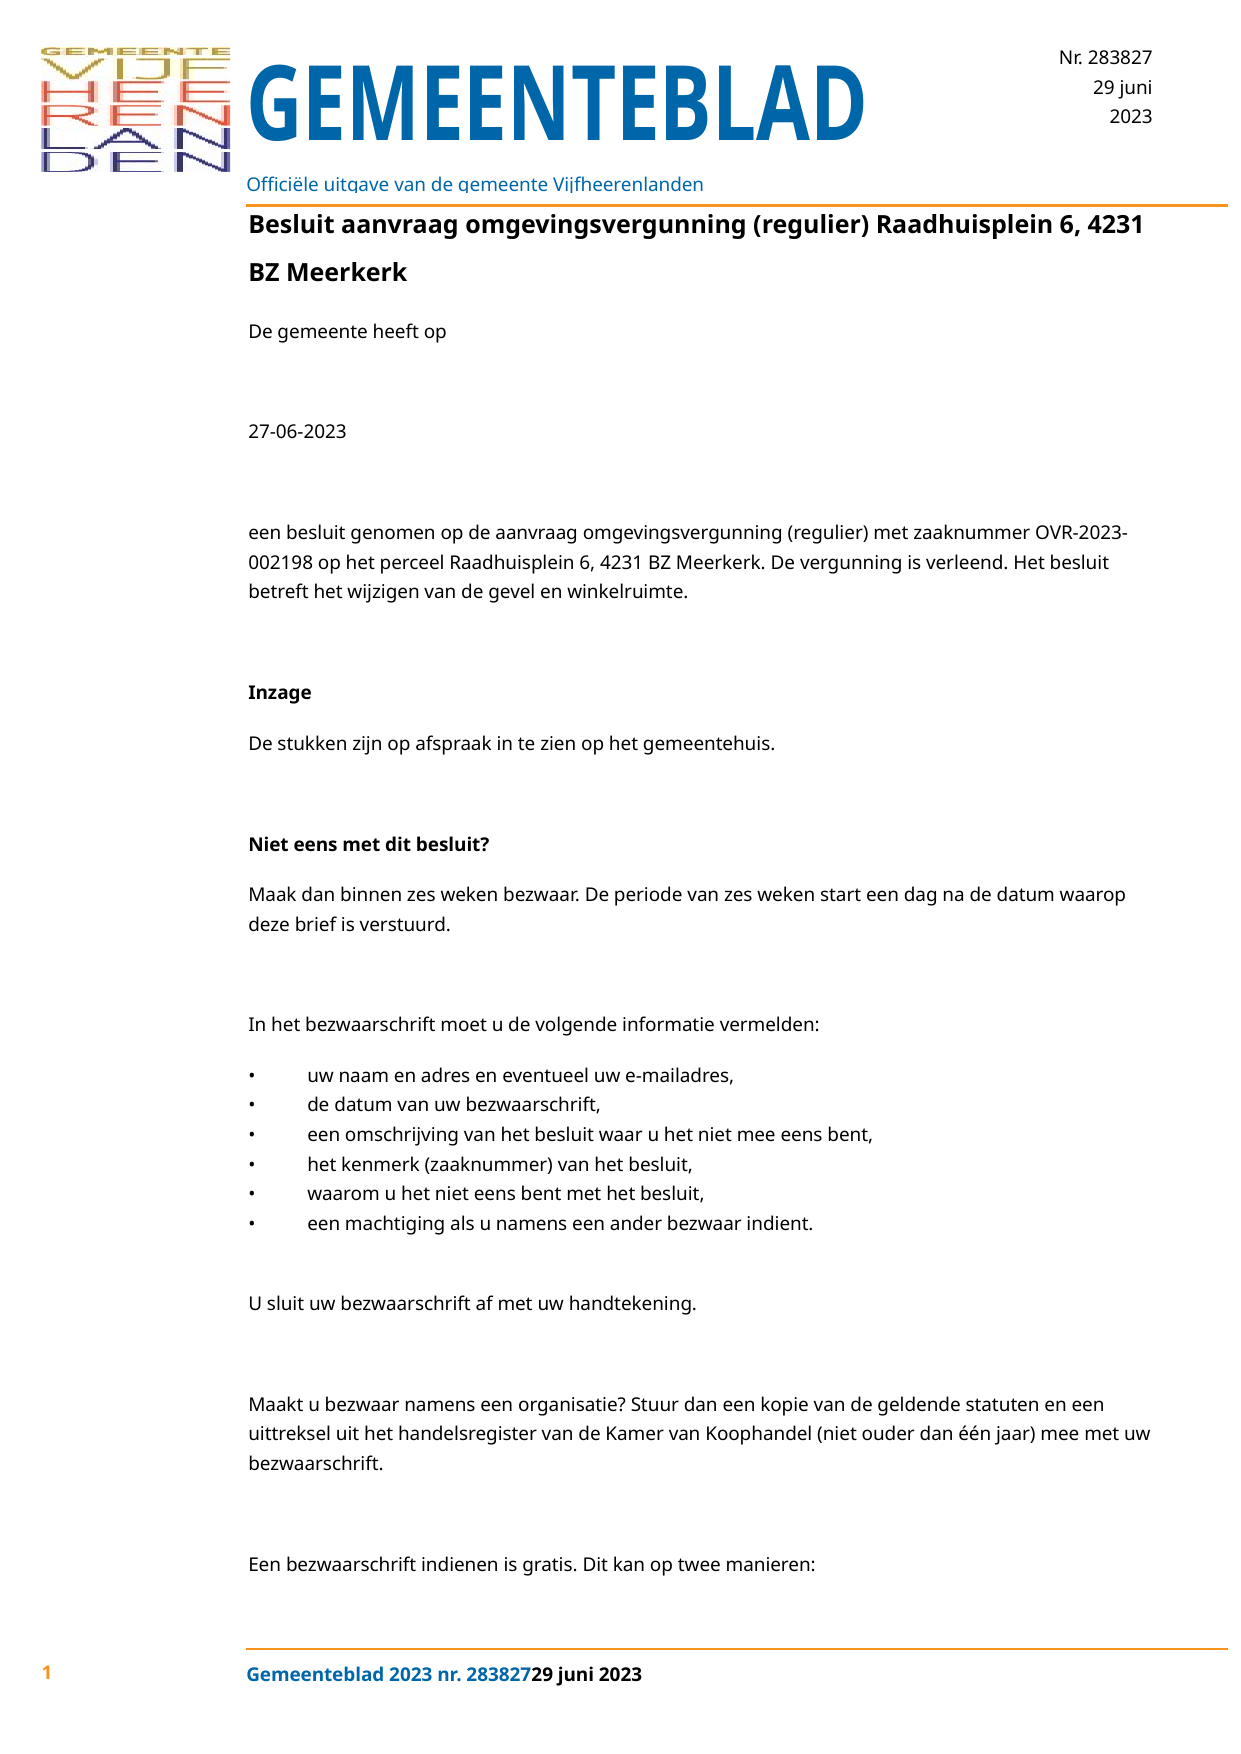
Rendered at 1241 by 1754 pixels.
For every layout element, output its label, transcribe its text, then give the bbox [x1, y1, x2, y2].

text Een bezwaarschrift indienen is gratis. Dit kan op twee manieren: [248, 1551, 1152, 1577]
list het kenmerk (zaaknummer) van het besluit, [248, 1151, 1152, 1177]
text De stukken zijn op afspraak in te zien op het gemeentehuis. [248, 730, 1152, 756]
text Niet eens met dit besluit? [248, 831, 1152, 857]
text Maakt u bezwaar namens een organisatie? Stuur dan een kopie van de geldende statuten en een uittreksel uit het handelsregister van de Kamer van Koophandel (niet ouder dan één jaar) mee met uw bezwaarschrift. [248, 1391, 1152, 1476]
text Maak dan binnen zes weken bezwaar. De periode van zes weken start een dag na de datum waarop deze brief is verstuurd. [248, 881, 1152, 937]
text 27-06-2023 [248, 419, 1152, 444]
list de datum van uw bezwaarschrift, [248, 1092, 1152, 1117]
text Besluit aanvraag omgevingsvergunning (regulier) Raadhuisplein 6, 4231 BZ Meerkerk [248, 207, 1152, 288]
text een besluit genomen op de aanvraag omgevingsvergunning (regulier) met zaaknummer OVR-2023-002198 op het perceel Raadhuisplein 6, 4231 BZ Meerkerk. De vergunning is verleend. Het besluit betreft het wijzigen van de gevel en winkelruimte. [248, 519, 1152, 604]
list een omschrijving van het besluit waar u het niet mee eens bent, [248, 1121, 1152, 1147]
text U sluit uw bezwaarschrift af met uw handtekening. [248, 1290, 1152, 1316]
picture [41, 47, 231, 172]
list waarom u het niet eens bent met het besluit, [248, 1180, 1152, 1206]
text Inzage [248, 679, 1152, 705]
text In het bezwaarschrift moet u de volgende informatie vermelden: [248, 1012, 1152, 1037]
text De gemeente heeft op [248, 318, 1152, 344]
list een machtiging als u namens een ander bezwaar indient. [248, 1210, 1152, 1236]
list uw naam en adres en eventueel uw e-mailadres, [248, 1062, 1152, 1088]
